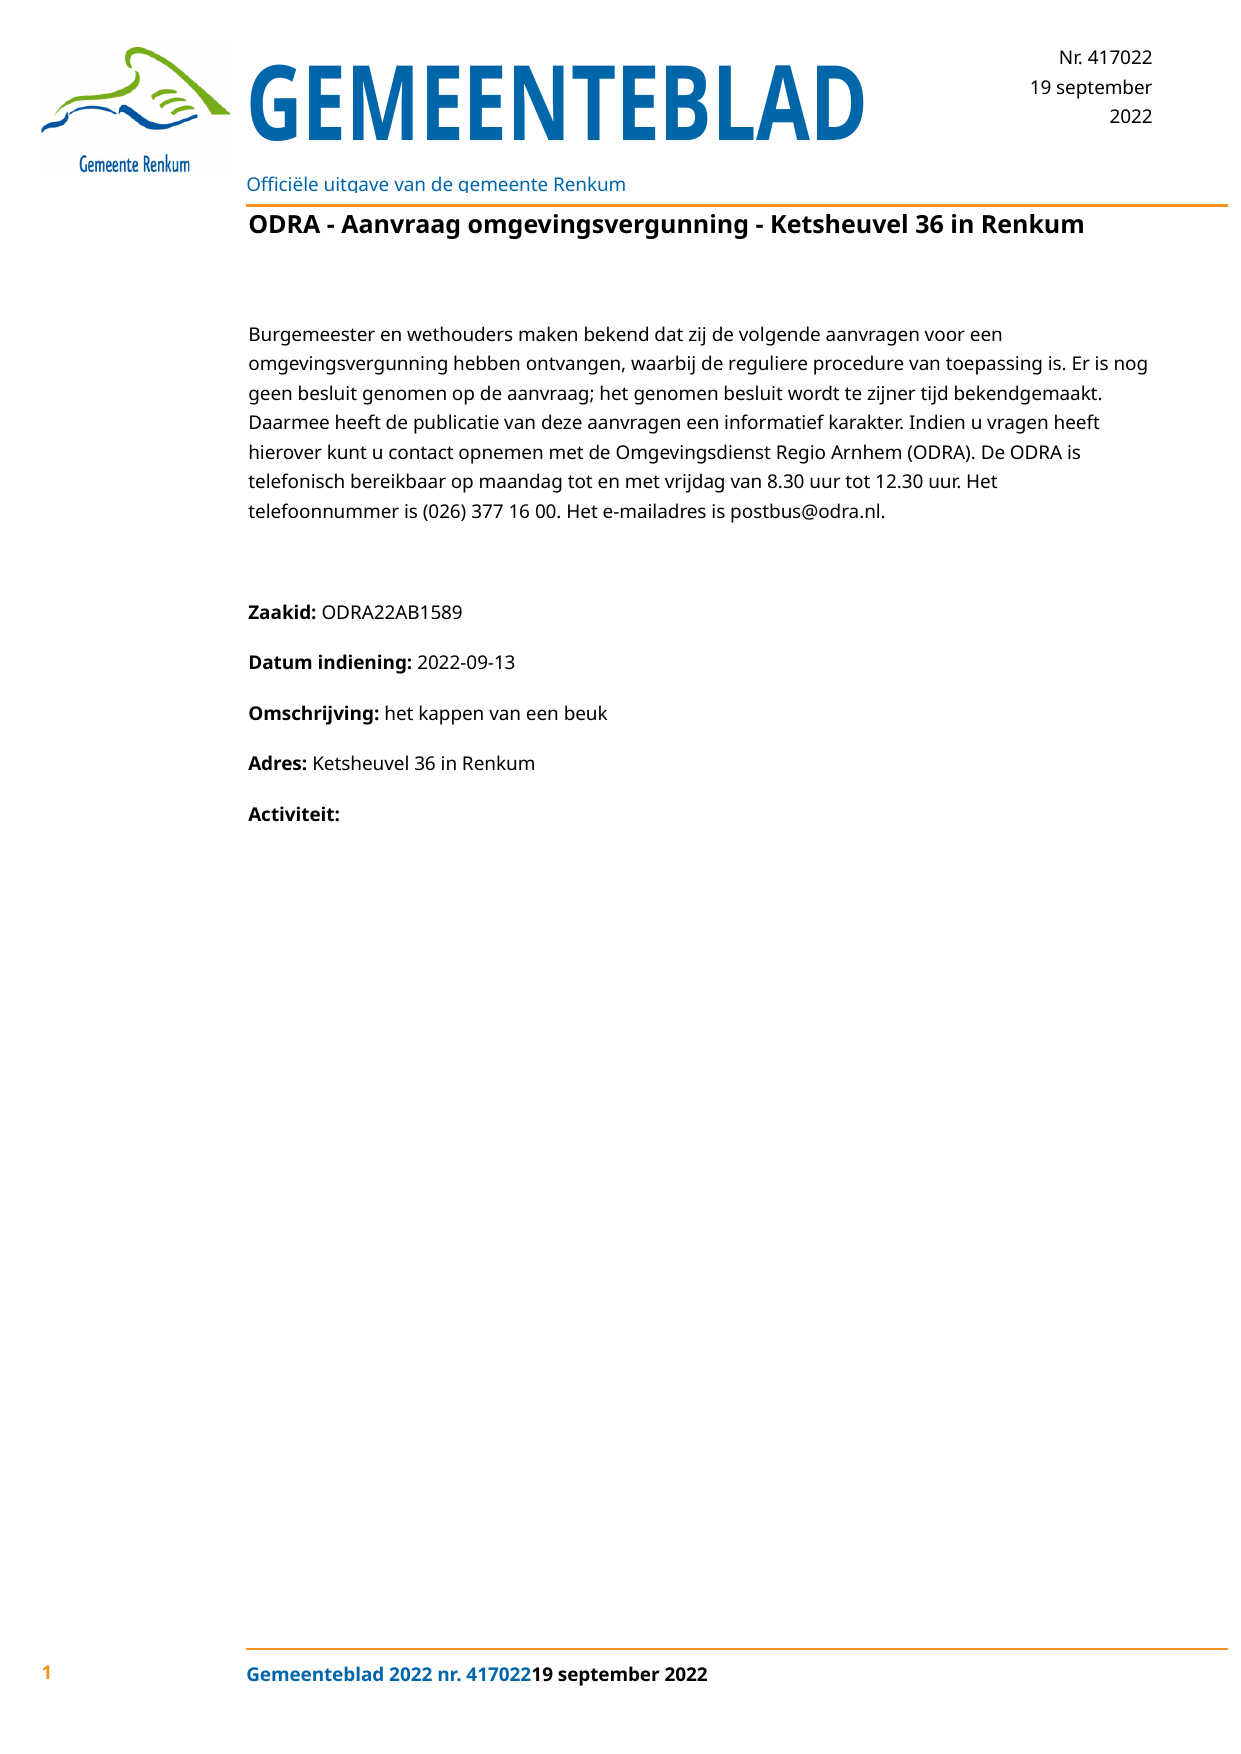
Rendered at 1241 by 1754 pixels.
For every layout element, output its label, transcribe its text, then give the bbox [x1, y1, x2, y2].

text Zaakid: ODRA22AB1589 [248, 599, 1152, 625]
text Datum indiening: 2022-09-13 [248, 649, 1152, 675]
text Burgemeester en wethouders maken bekend dat zij de volgende aanvragen voor een omgevingsvergunning hebben ontvangen, waarbij de reguliere procedure van toepassing is. Er is nog geen besluit genomen op de aanvraag; het genomen besluit wordt te zijner tijd bekendgemaakt. Daarmee heeft de publicatie van deze aanvragen een informatief karakter. Indien u vragen heeft hierover kunt u contact opnemen met de Omgevingsdienst Regio Arnhem (ODRA). De ODRA is telefonisch bereikbaar op maandag tot en met vrijdag van 8.30 uur tot 12.30 uur. Het telefoonnummer is (026) 377 16 00. Het e-mailadres is postbus@odra.nl. [248, 321, 1152, 524]
text Omschrijving: het kappen van een beuk [248, 700, 1152, 726]
text Adres: Ketsheuvel 36 in Renkum [248, 750, 1152, 776]
picture [41, 47, 231, 172]
text Activiteit: [248, 801, 1152, 826]
text ODRA - Aanvraag omgevingsvergunning - Ketsheuvel 36 in Renkum [248, 207, 1152, 241]
